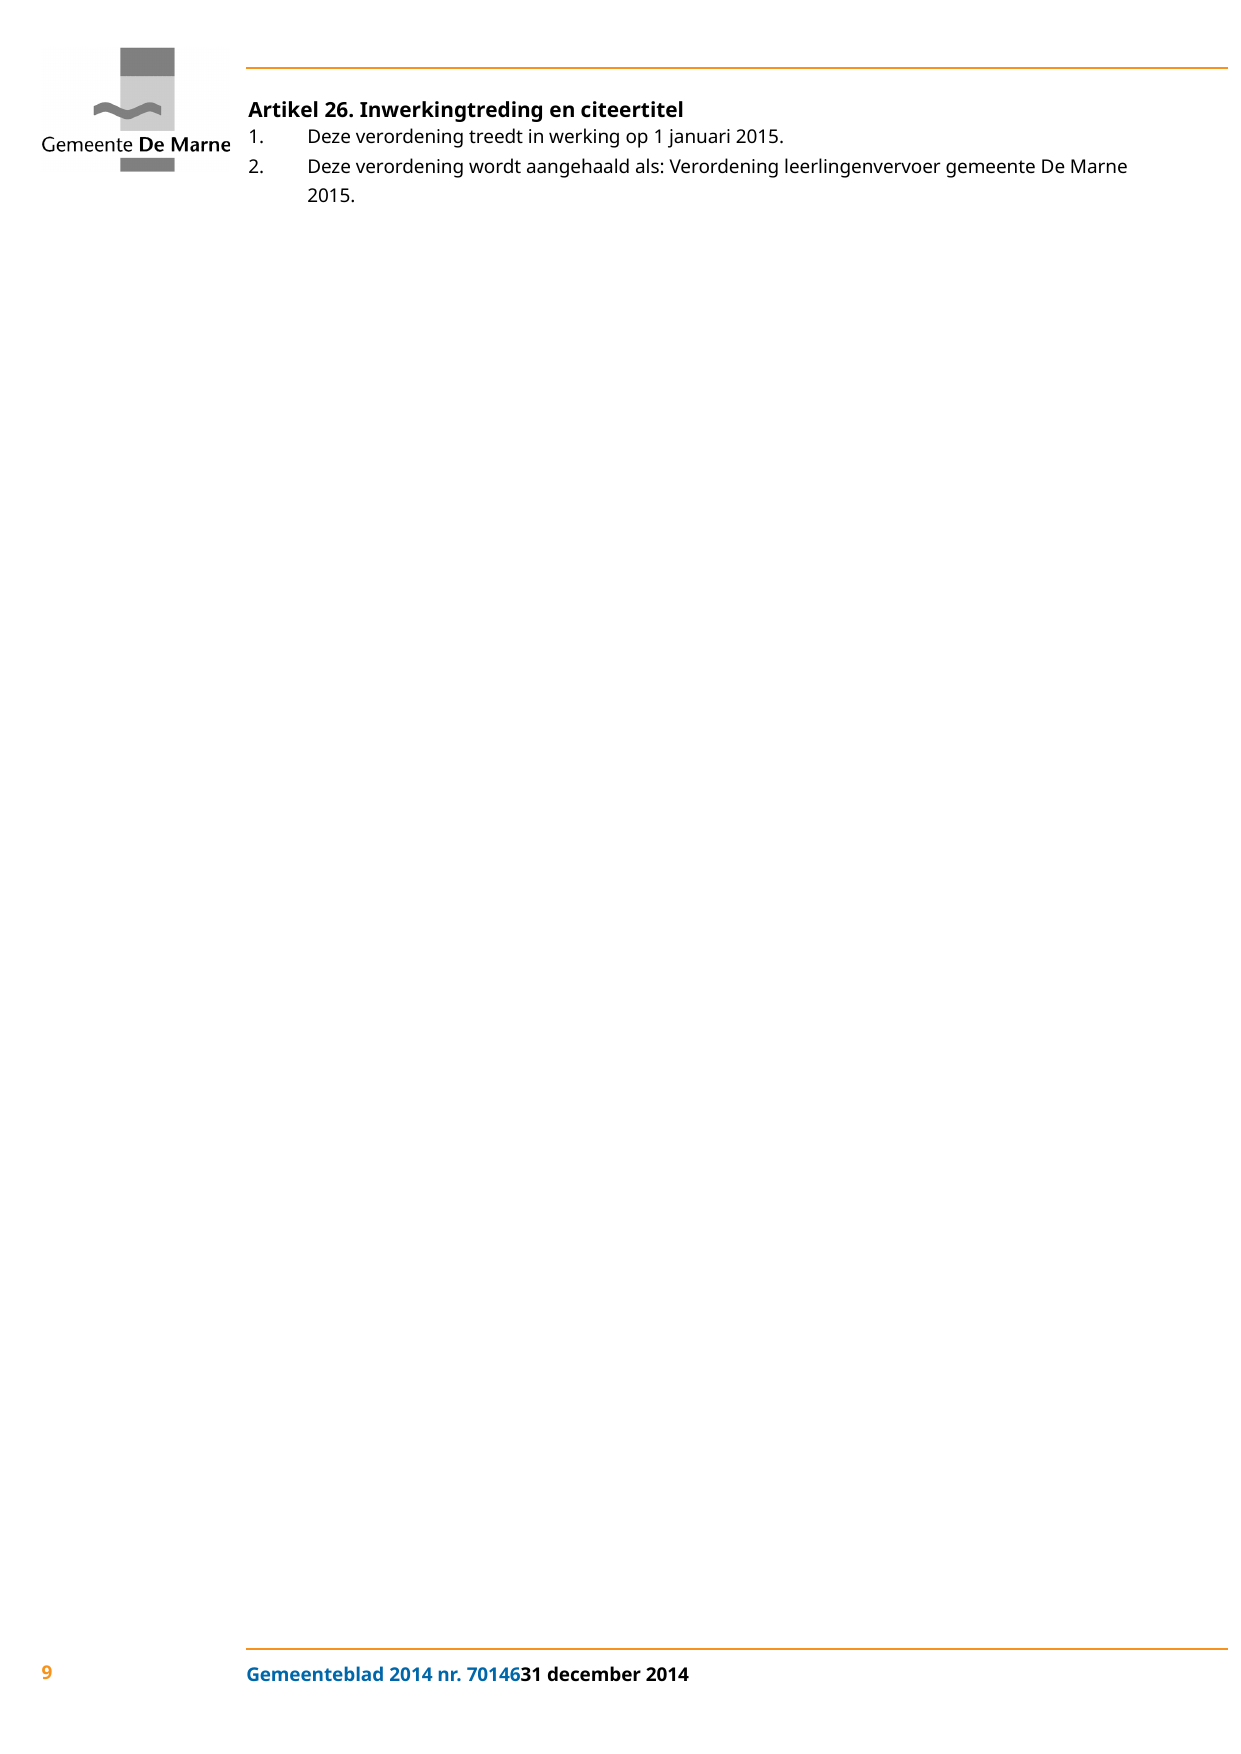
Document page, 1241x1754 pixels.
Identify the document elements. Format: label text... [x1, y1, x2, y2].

text Artikel 26. Inwerkingtreding en citeertitel [248, 95, 1152, 123]
list Deze verordening treedt in werking op 1 januari 2015. [248, 123, 1152, 149]
picture [41, 47, 231, 172]
list Deze verordening wordt aangehaald als: Verordening leerlingenvervoer gemeente De Marne 2015. [248, 153, 1152, 208]
